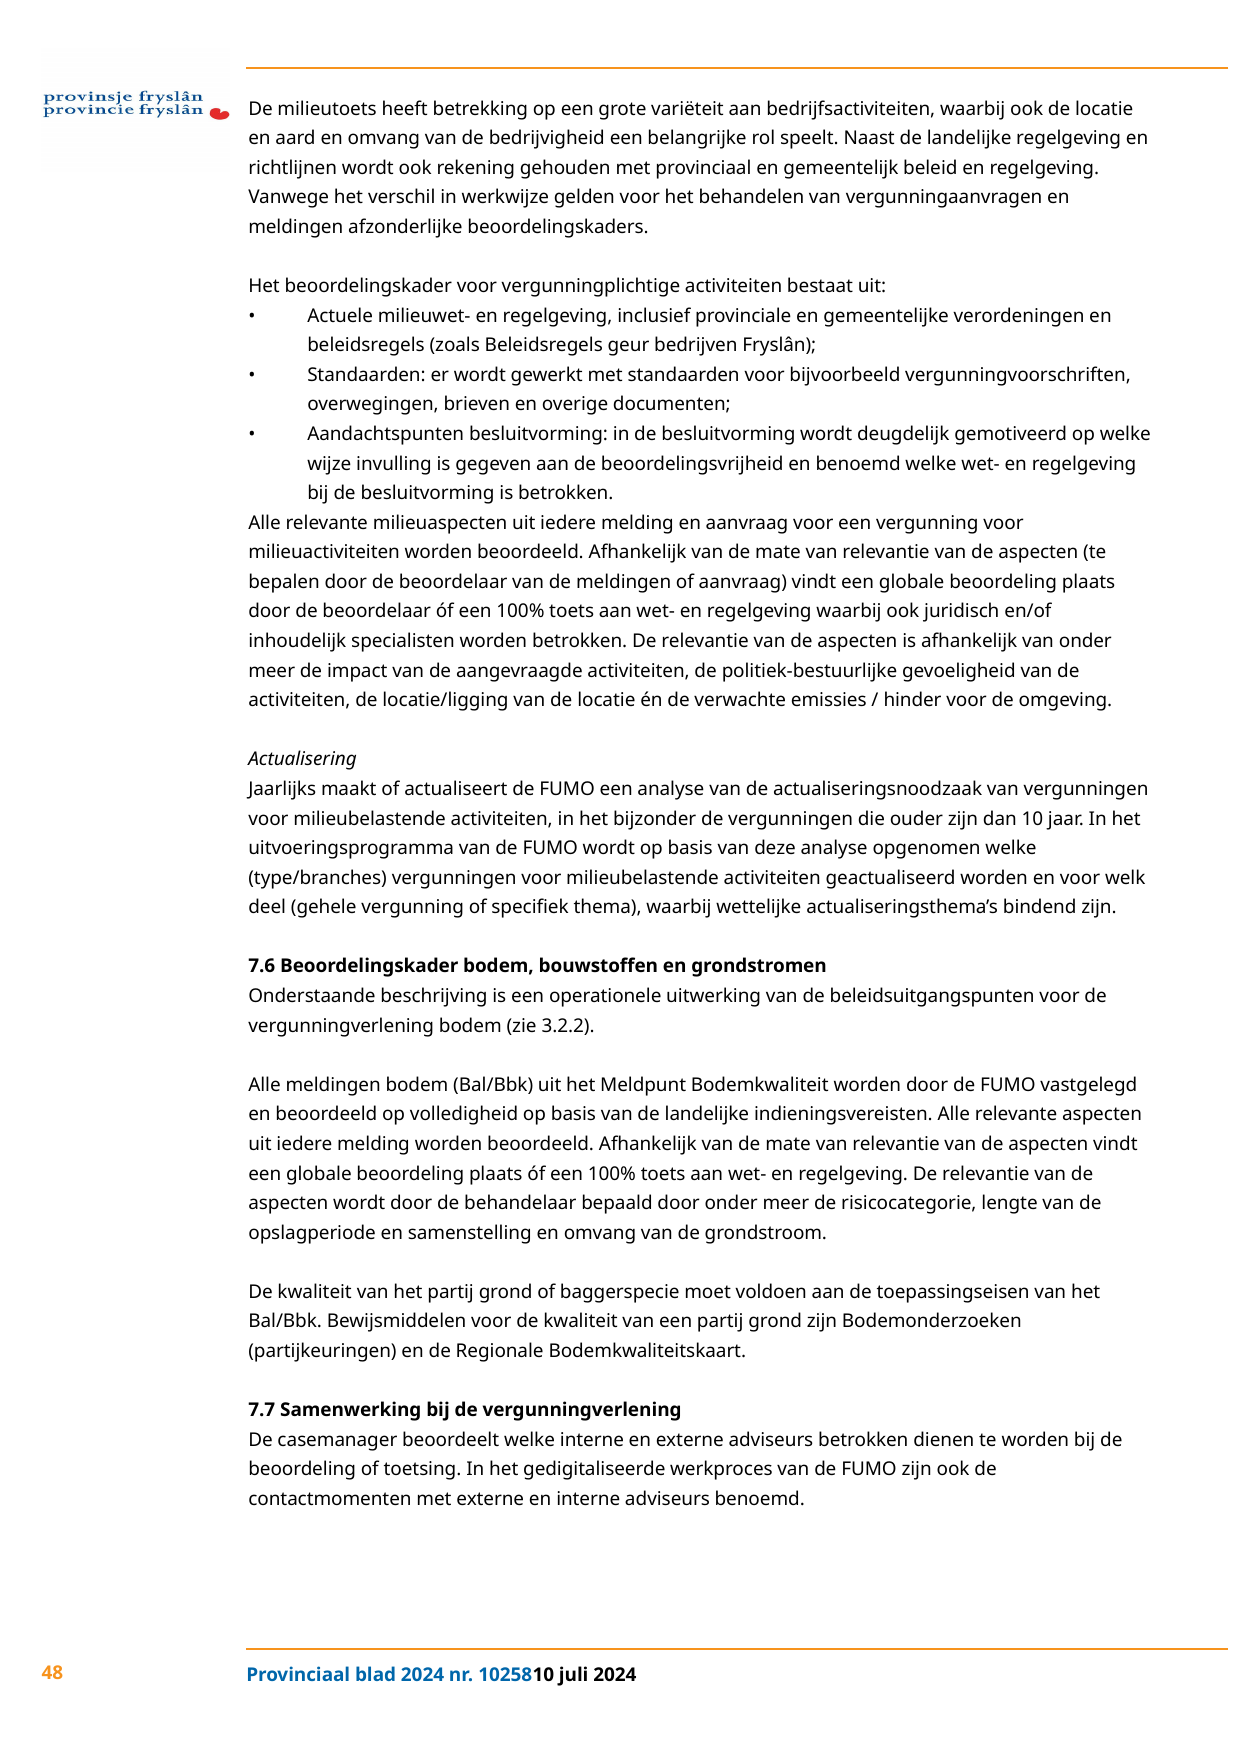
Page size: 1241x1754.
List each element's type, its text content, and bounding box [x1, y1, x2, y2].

text Actualisering [248, 746, 1152, 771]
picture [41, 47, 231, 172]
text De kwaliteit van het partij grond of baggerspecie moet voldoen aan de toepassingseisen van het Bal/Bbk. Bewijsmiddelen voor de kwaliteit van een partij grond zijn Bodemonderzoeken (partijkeuringen) en de Regionale Bodemkwaliteitskaart. [248, 1278, 1152, 1363]
text Alle meldingen bodem (Bal/Bbk) uit het Meldpunt Bodemkwaliteit worden door de FUMO vastgelegd en beoordeeld op volledigheid op basis van de landelijke indieningsvereisten. Alle relevante aspecten uit iedere melding worden beoordeeld. Afhankelijk van de mate van relevantie van de aspecten vindt een globale beoordeling plaats óf een 100% toets aan wet- en regelgeving. De relevantie van de aspecten wordt door de behandelaar bepaald door onder meer de risicocategorie, lengte van de opslagperiode en samenstelling en omvang van de grondstroom. [248, 1071, 1152, 1245]
text Onderstaande beschrijving is een operationele uitwerking van de beleidsuitgangspunten voor de vergunningverlening bodem (zie 3.2.2). [248, 982, 1152, 1038]
text 7.6 Beoordelingskader bodem, bouwstoffen en grondstromen [248, 953, 1152, 978]
text Alle relevante milieuaspecten uit iedere melding en aanvraag voor een vergunning voor milieuactiviteiten worden beoordeeld. Afhankelijk van de mate van relevantie van de aspecten (te bepalen door de beoordelaar van de meldingen of aanvraag) vindt een globale beoordeling plaats door de beoordelaar óf een 100% toets aan wet- en regelgeving waarbij ook juridisch en/of inhoudelijk specialisten worden betrokken. De relevantie van de aspecten is afhankelijk van onder meer de impact van de aangevraagde activiteiten, de politiek-bestuurlijke gevoeligheid van de activiteiten, de locatie/ligging van de locatie én de verwachte emissies / hinder voor de omgeving. [248, 509, 1152, 712]
text 7.7 Samenwerking bij de vergunningverlening [248, 1396, 1152, 1422]
list Aandachtspunten besluitvorming: in de besluitvorming wordt deugdelijk gemotiveerd op welke wijze invulling is gegeven aan de beoordelingsvrijheid en benoemd welke wet- en regelgeving bij de besluitvorming is betrokken. [248, 420, 1152, 505]
text De casemanager beoordeelt welke interne en externe adviseurs betrokken dienen te worden bij de beoordeling of toetsing. In het gedigitaliseerde werkproces van de FUMO zijn ook de contactmomenten met externe en interne adviseurs benoemd. [248, 1426, 1152, 1511]
text Het beoordelingskader voor vergunningplichtige activiteiten bestaat uit: [248, 272, 1152, 298]
list Standaarden: er wordt gewerkt met standaarden voor bijvoorbeeld vergunningvoorschriften, overwegingen, brieven en overige documenten; [248, 361, 1152, 416]
text Jaarlijks maakt of actualiseert de FUMO een analyse van de actualiseringsnoodzaak van vergunningen voor milieubelastende activiteiten, in het bijzonder de vergunningen die ouder zijn dan 10 jaar. In het uitvoeringsprogramma van de FUMO wordt op basis van deze analyse opgenomen welke (type/branches) vergunningen voor milieubelastende activiteiten geactualiseerd worden en voor welk deel (gehele vergunning of specifiek thema), waarbij wettelijke actualiseringsthema’s bindend zijn. [248, 775, 1152, 919]
list Actuele milieuwet- en regelgeving, inclusief provinciale en gemeentelijke verordeningen en beleidsregels (zoals Beleidsregels geur bedrijven Fryslân); [248, 302, 1152, 357]
text De milieutoets heeft betrekking op een grote variëteit aan bedrijfsactiviteiten, waarbij ook de locatie en aard en omvang van de bedrijvigheid een belangrijke rol speelt. Naast de landelijke regelgeving en richtlijnen wordt ook rekening gehouden met provinciaal en gemeentelijk beleid en regelgeving. Vanwege het verschil in werkwijze gelden voor het behandelen van vergunningaanvragen en meldingen afzonderlijke beoordelingskaders. [248, 95, 1152, 239]
